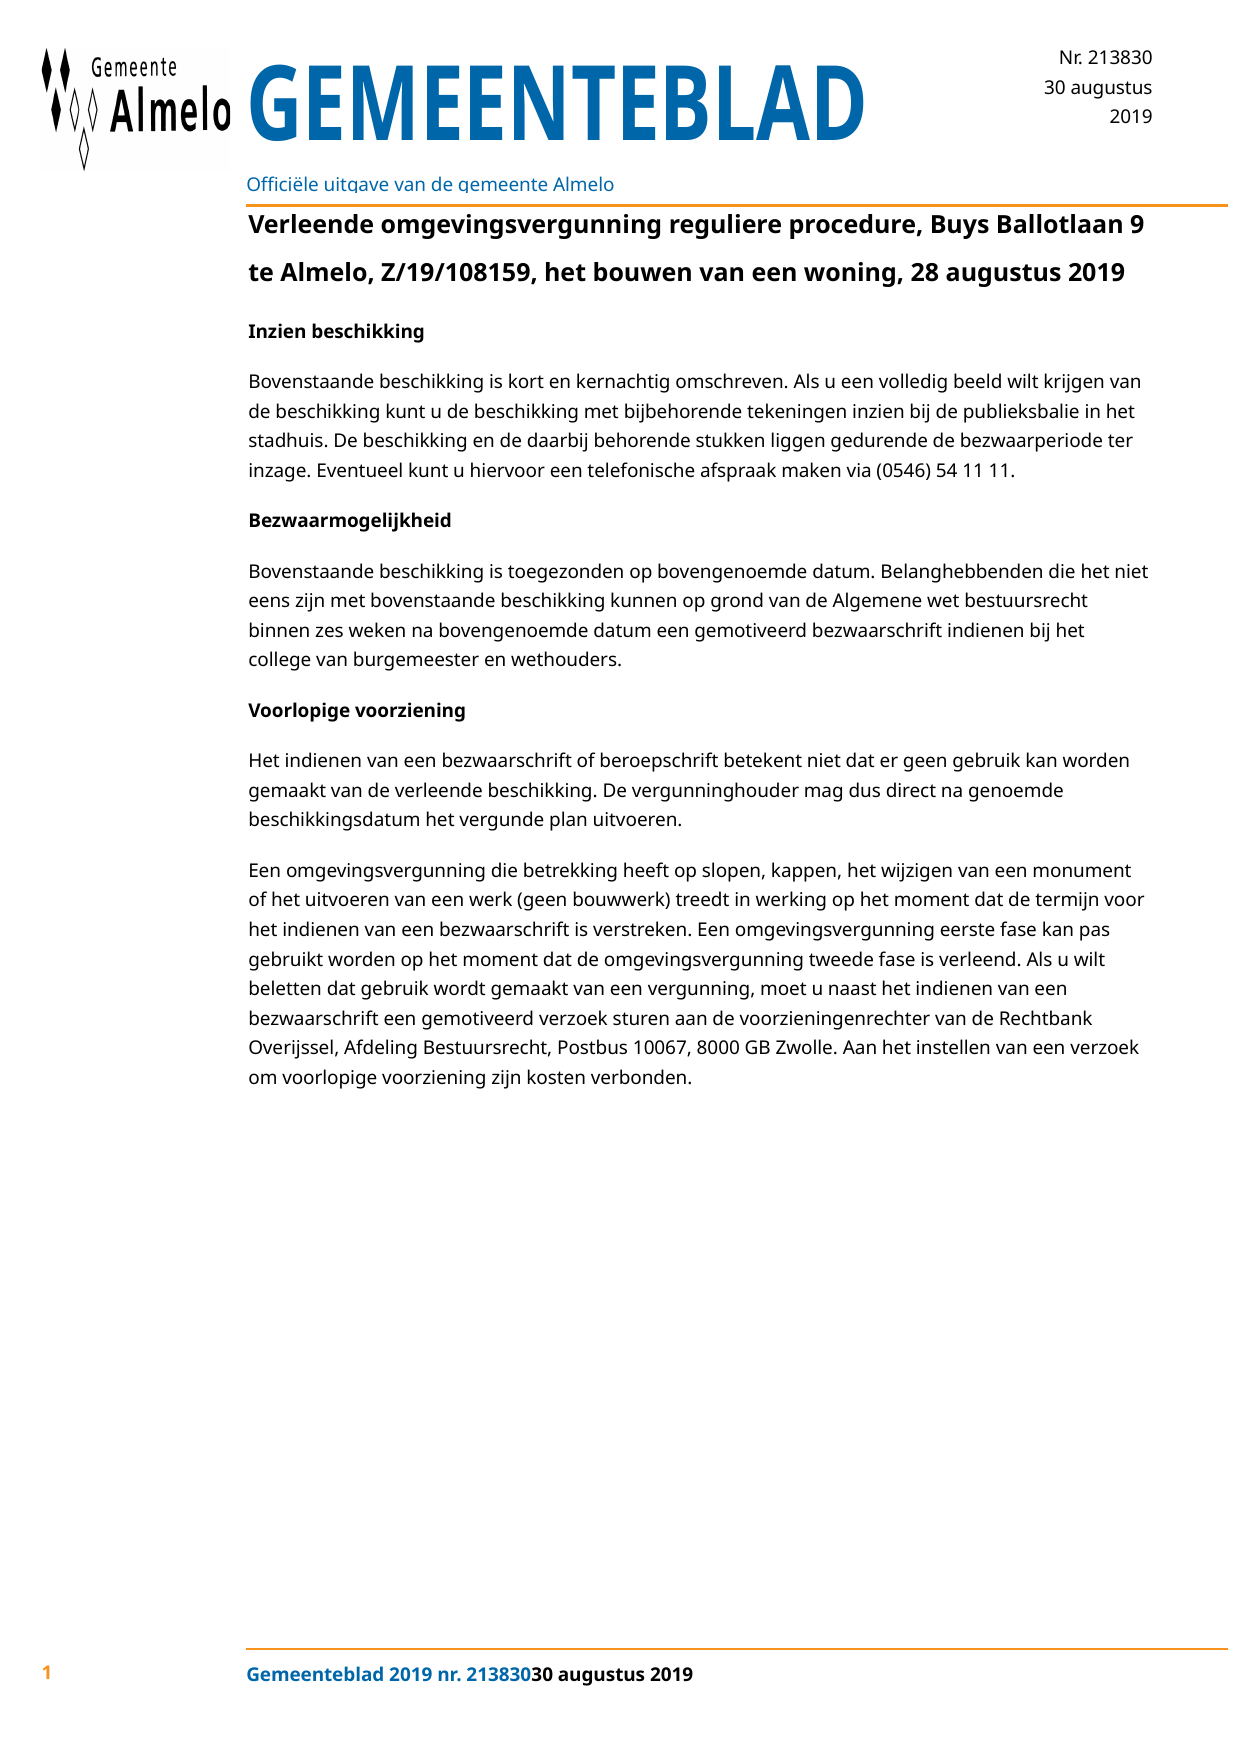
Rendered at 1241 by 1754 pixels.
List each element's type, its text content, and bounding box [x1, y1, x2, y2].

text Verleende omgevingsvergunning reguliere procedure, Buys Ballotlaan 9 te Almelo, Z/19/108159, het bouwen van een woning, 28 augustus 2019 [248, 207, 1152, 288]
text Inzien beschikking [248, 318, 1152, 344]
picture [41, 47, 231, 172]
text Bovenstaande beschikking is toegezonden op bovengenoemde datum. Belanghebbenden die het niet eens zijn met bovenstaande beschikking kunnen op grond van de Algemene wet bestuursrecht binnen zes weken na bovengenoemde datum een gemotiveerd bezwaarschrift indienen bij het college van burgemeester en wethouders. [248, 558, 1152, 672]
text Voorlopige voorziening [248, 697, 1152, 723]
text Bovenstaande beschikking is kort en kernachtig omschreven. Als u een volledig beeld wilt krijgen van de beschikking kunt u de beschikking met bijbehorende tekeningen inzien bij de publieksbalie in het stadhuis. De beschikking en de daarbij behorende stukken liggen gedurende de bezwaarperiode ter inzage. Eventueel kunt u hiervoor een telefonische afspraak maken via (0546) 54 11 11. [248, 368, 1152, 483]
text Het indienen van een bezwaarschrift of beroepschrift betekent niet dat er geen gebruik kan worden gemaakt van de verleende beschikking. De vergunninghouder mag dus direct na genoemde beschikkingsdatum het vergunde plan uitvoeren. [248, 747, 1152, 832]
text Bezwaarmogelijkheid [248, 507, 1152, 533]
text Een omgevingsvergunning die betrekking heeft op slopen, kappen, het wijzigen van een monument of het uitvoeren van een werk (geen bouwwerk) treedt in werking op het moment dat de termijn voor het indienen van een bezwaarschrift is verstreken. Een omgevingsvergunning eerste fase kan pas gebruikt worden op het moment dat de omgevingsvergunning tweede fase is verleend. Als u wilt beletten dat gebruik wordt gemaakt van een vergunning, moet u naast het indienen van een bezwaarschrift een gemotiveerd verzoek sturen aan de voorzieningenrechter van de Rechtbank Overijssel, Afdeling Bestuursrecht, Postbus 10067, 8000 GB Zwolle. Aan het instellen van een verzoek om voorlopige voorziening zijn kosten verbonden. [248, 857, 1152, 1090]
